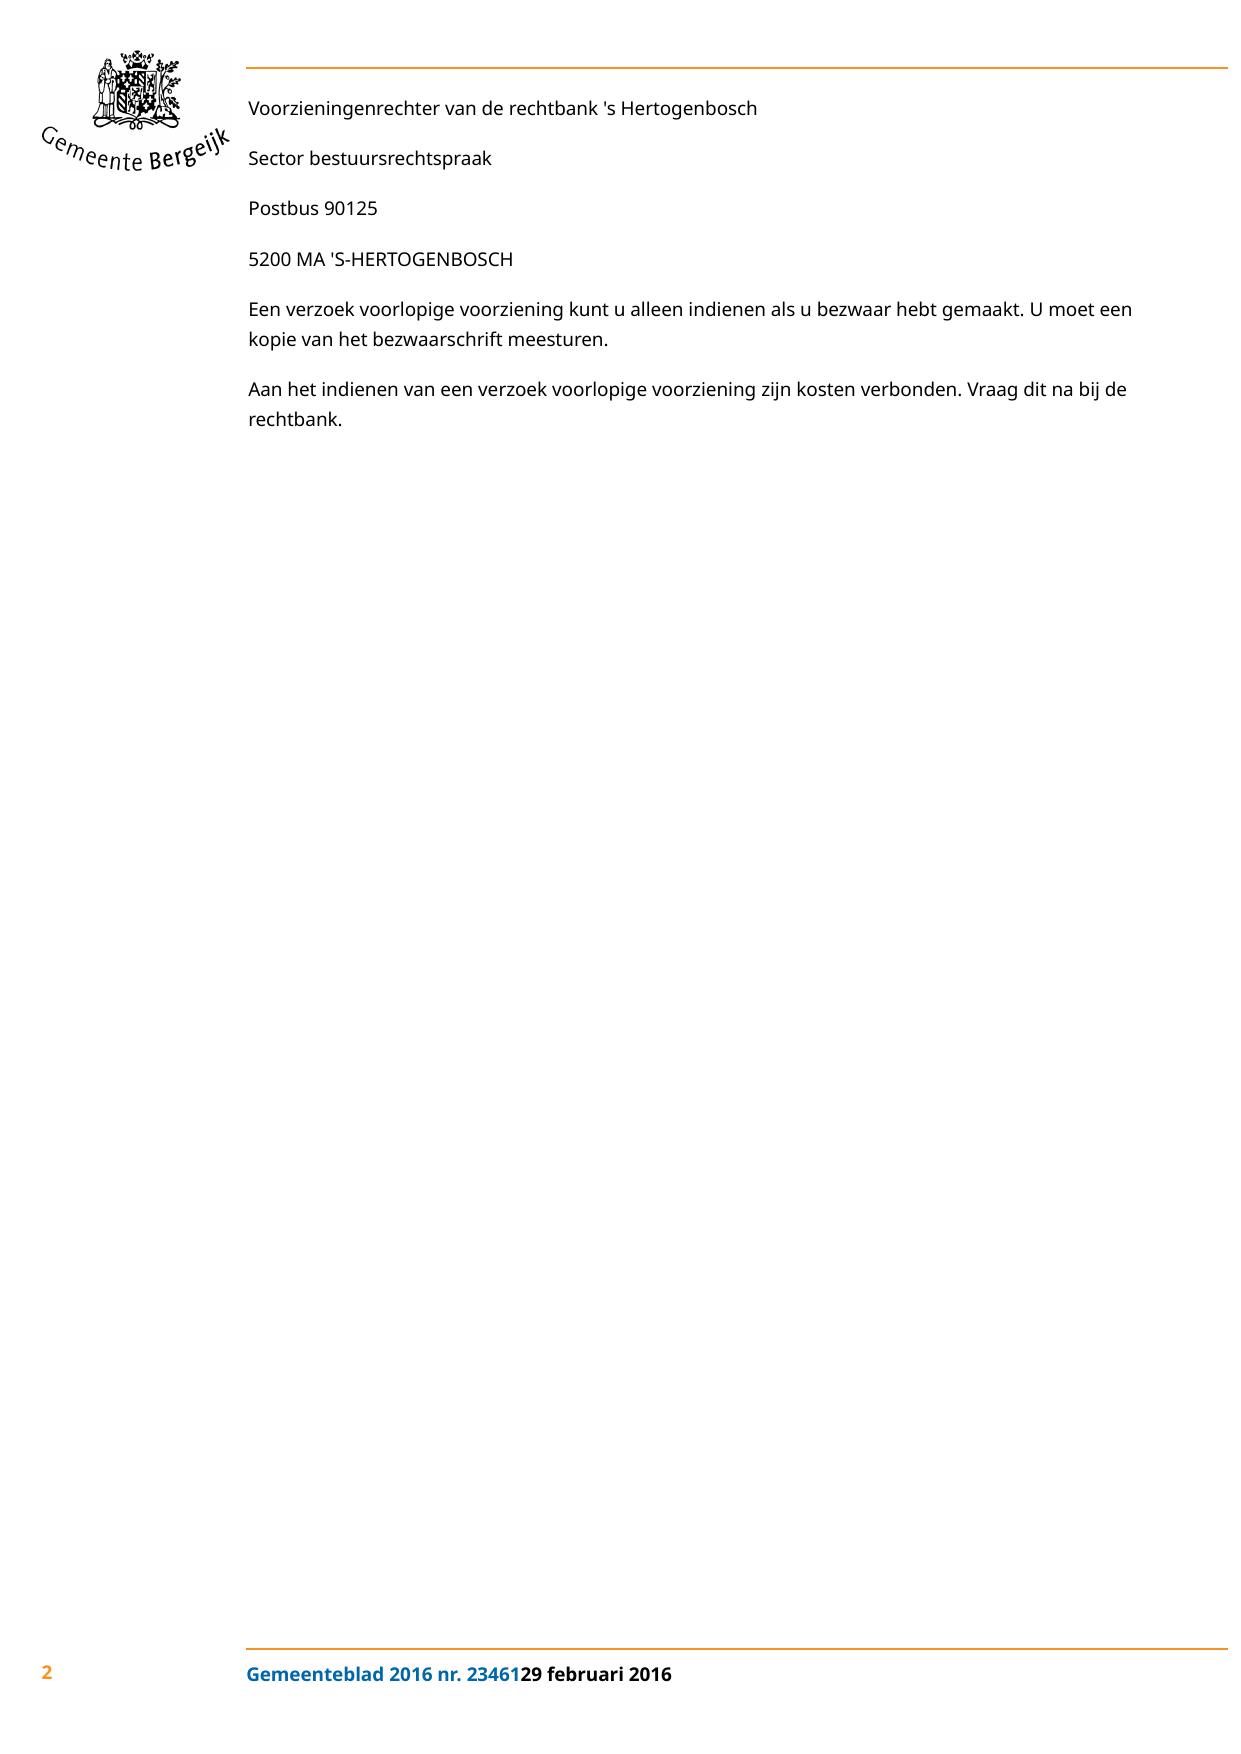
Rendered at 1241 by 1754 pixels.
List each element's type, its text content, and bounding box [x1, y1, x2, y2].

text Postbus 90125 [248, 196, 1152, 221]
text Voorzieningenrechter van de rechtbank 's Hertogenbosch [248, 95, 1152, 121]
text Sector bestuursrechtspraak [248, 145, 1152, 171]
text Aan het indienen van een verzoek voorlopige voorziening zijn kosten verbonden. Vraag dit na bij de rechtbank. [248, 376, 1152, 432]
text 5200 MA 'S-HERTOGENBOSCH [248, 246, 1152, 272]
picture [41, 47, 231, 172]
text Een verzoek voorlopige voorziening kunt u alleen indienen als u bezwaar hebt gemaakt. U moet een kopie van het bezwaarschrift meesturen. [248, 296, 1152, 352]
